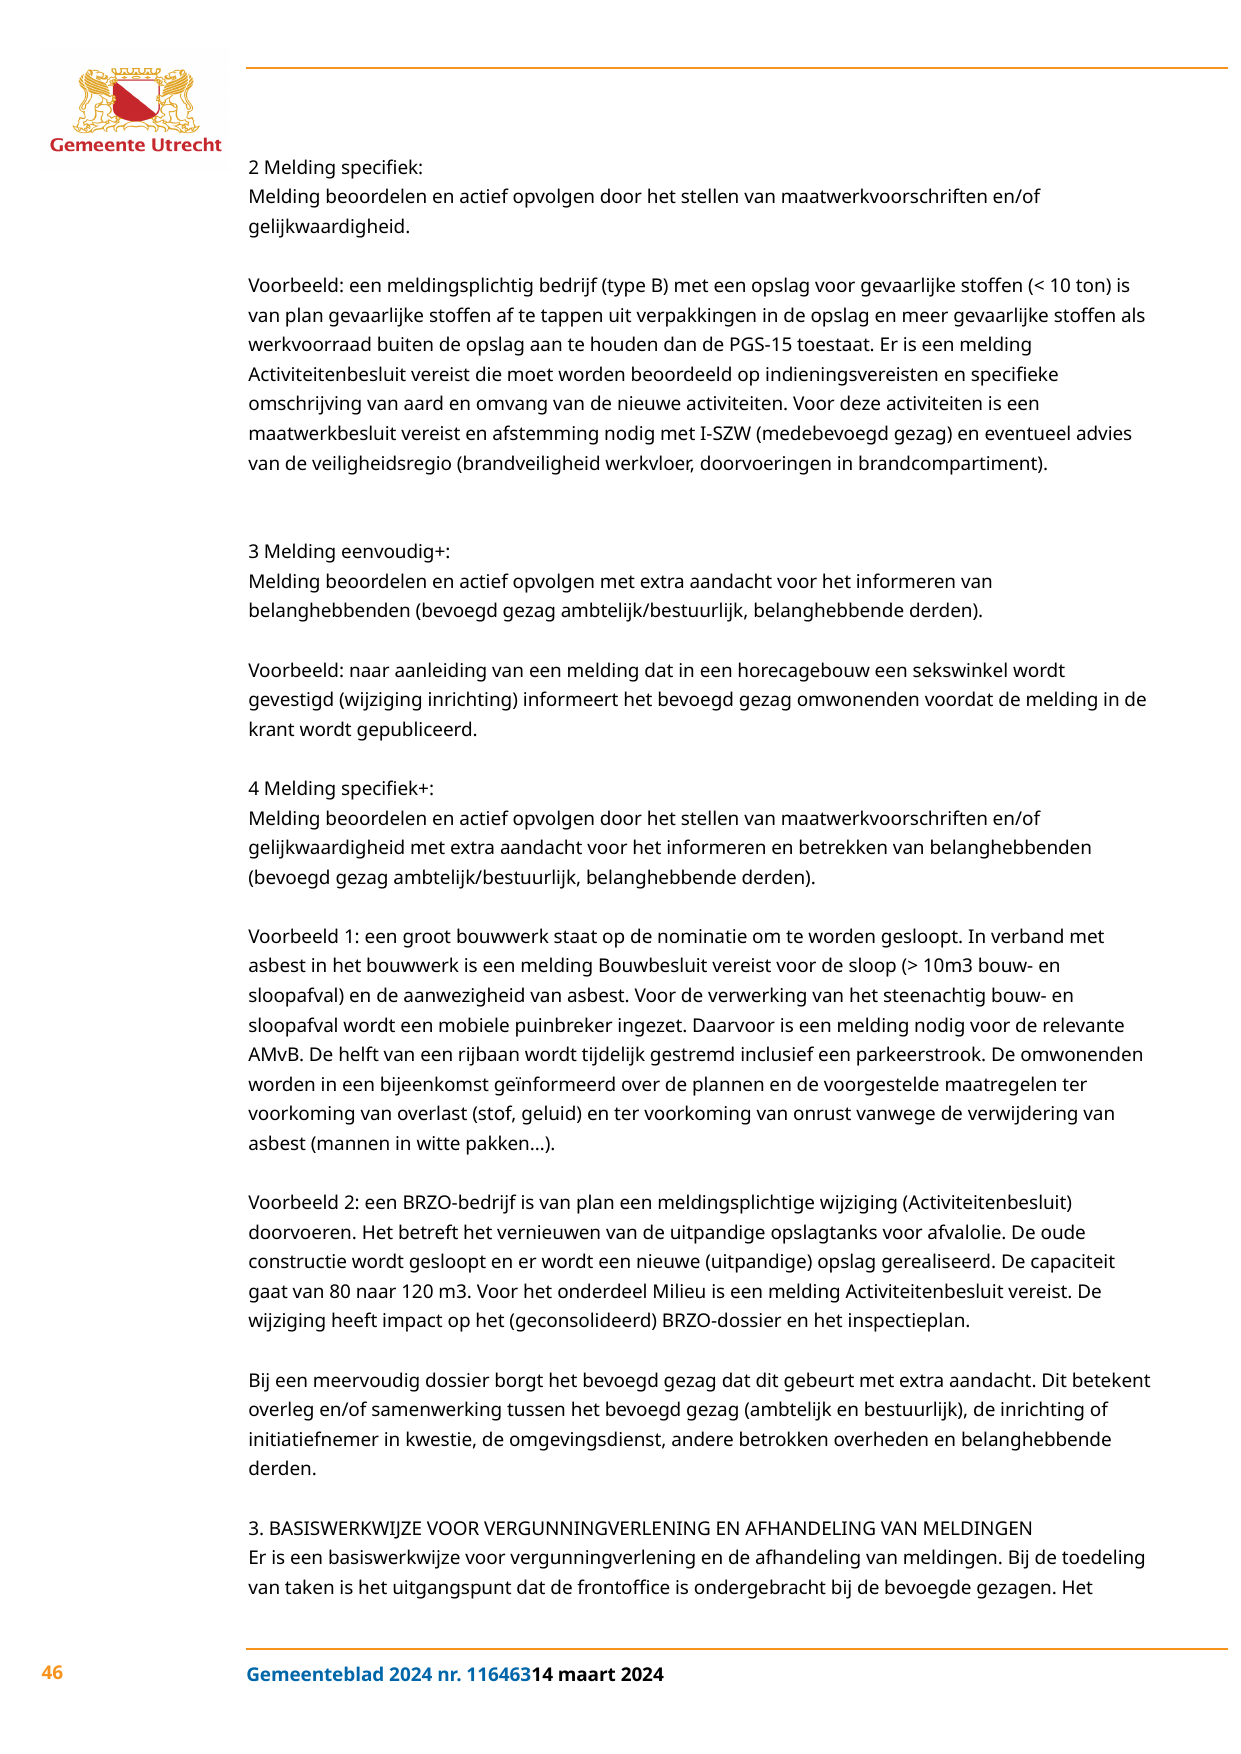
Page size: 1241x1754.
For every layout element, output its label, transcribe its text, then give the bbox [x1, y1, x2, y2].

text 4 Melding specifiek+: [248, 775, 1152, 801]
text Melding beoordelen en actief opvolgen door het stellen van maatwerkvoorschriften en/of gelijkwaardigheid met extra aandacht voor het informeren en betrekken van belanghebbenden (bevoegd gezag ambtelijk/bestuurlijk, belanghebbende derden). [248, 805, 1152, 890]
text 3. BASISWERKWIJZE VOOR VERGUNNINGVERLENING EN AFHANDELING VAN MELDINGEN [248, 1515, 1152, 1541]
text Melding beoordelen en actief opvolgen door het stellen van maatwerkvoorschriften en/of gelijkwaardigheid. [248, 183, 1152, 239]
text Voorbeeld: naar aanleiding van een melding dat in een horecagebouw een sekswinkel wordt gevestigd (wijziging inrichting) informeert het bevoegd gezag omwonenden voordat de melding in de krant wordt gepubliceerd. [248, 657, 1152, 742]
text Er is een basiswerkwijze voor vergunningverlening en de afhandeling van meldingen. Bij de toedeling van taken is het uitgangspunt dat de frontoffice is ondergebracht bij de bevoegde gezagen. Het [248, 1544, 1152, 1600]
text 2 Melding specifiek: [248, 154, 1152, 180]
text Voorbeeld: een meldingsplichtig bedrijf (type B) met een opslag voor gevaarlijke stoffen (< 10 ton) is van plan gevaarlijke stoffen af te tappen uit verpakkingen in de opslag en meer gevaarlijke stoffen als werkvoorraad buiten de opslag aan te houden dan de PGS-15 toestaat. Er is een melding Activiteitenbesluit vereist die moet worden beoordeeld op indieningsvereisten en specifieke omschrijving van aard en omvang van de nieuwe activiteiten. Voor deze activiteiten is een maatwerkbesluit vereist en afstemming nodig met I-SZW (medebevoegd gezag) en eventueel advies van de veiligheidsregio (brandveiligheid werkvloer, doorvoeringen in brandcompartiment). [248, 272, 1152, 476]
text 3 Melding eenvoudig+: [248, 538, 1152, 564]
picture [41, 47, 231, 172]
text Voorbeeld 2: een BRZO-bedrijf is van plan een meldingsplichtige wijziging (Activiteitenbesluit) doorvoeren. Het betreft het vernieuwen van de uitpandige opslagtanks voor afvalolie. De oude constructie wordt gesloopt en er wordt een nieuwe (uitpandige) opslag gerealiseerd. De capaciteit gaat van 80 naar 120 m3. Voor het onderdeel Milieu is een melding Activiteitenbesluit vereist. De wijziging heeft impact op het (geconsolideerd) BRZO-dossier en het inspectieplan. [248, 1189, 1152, 1333]
text Bij een meervoudig dossier borgt het bevoegd gezag dat dit gebeurt met extra aandacht. Dit betekent overleg en/of samenwerking tussen het bevoegd gezag (ambtelijk en bestuurlijk), de inrichting of initiatiefnemer in kwestie, de omgevingsdienst, andere betrokken overheden en belanghebbende derden. [248, 1367, 1152, 1481]
text Melding beoordelen en actief opvolgen met extra aandacht voor het informeren van belanghebbenden (bevoegd gezag ambtelijk/bestuurlijk, belanghebbende derden). [248, 568, 1152, 623]
text Voorbeeld 1: een groot bouwwerk staat op de nominatie om te worden gesloopt. In verband met asbest in het bouwwerk is een melding Bouwbesluit vereist voor de sloop (> 10m3 bouw- en sloopafval) en de aanwezigheid van asbest. Voor de verwerking van het steenachtig bouw- en sloopafval wordt een mobiele puinbreker ingezet. Daarvoor is een melding nodig voor de relevante AMvB. De helft van een rijbaan wordt tijdelijk gestremd inclusief een parkeerstrook. De omwonenden worden in een bijeenkomst geïnformeerd over de plannen en de voorgestelde maatregelen ter voorkoming van overlast (stof, geluid) en ter voorkoming van onrust vanwege de verwijdering van asbest (mannen in witte pakken…). [248, 923, 1152, 1156]
